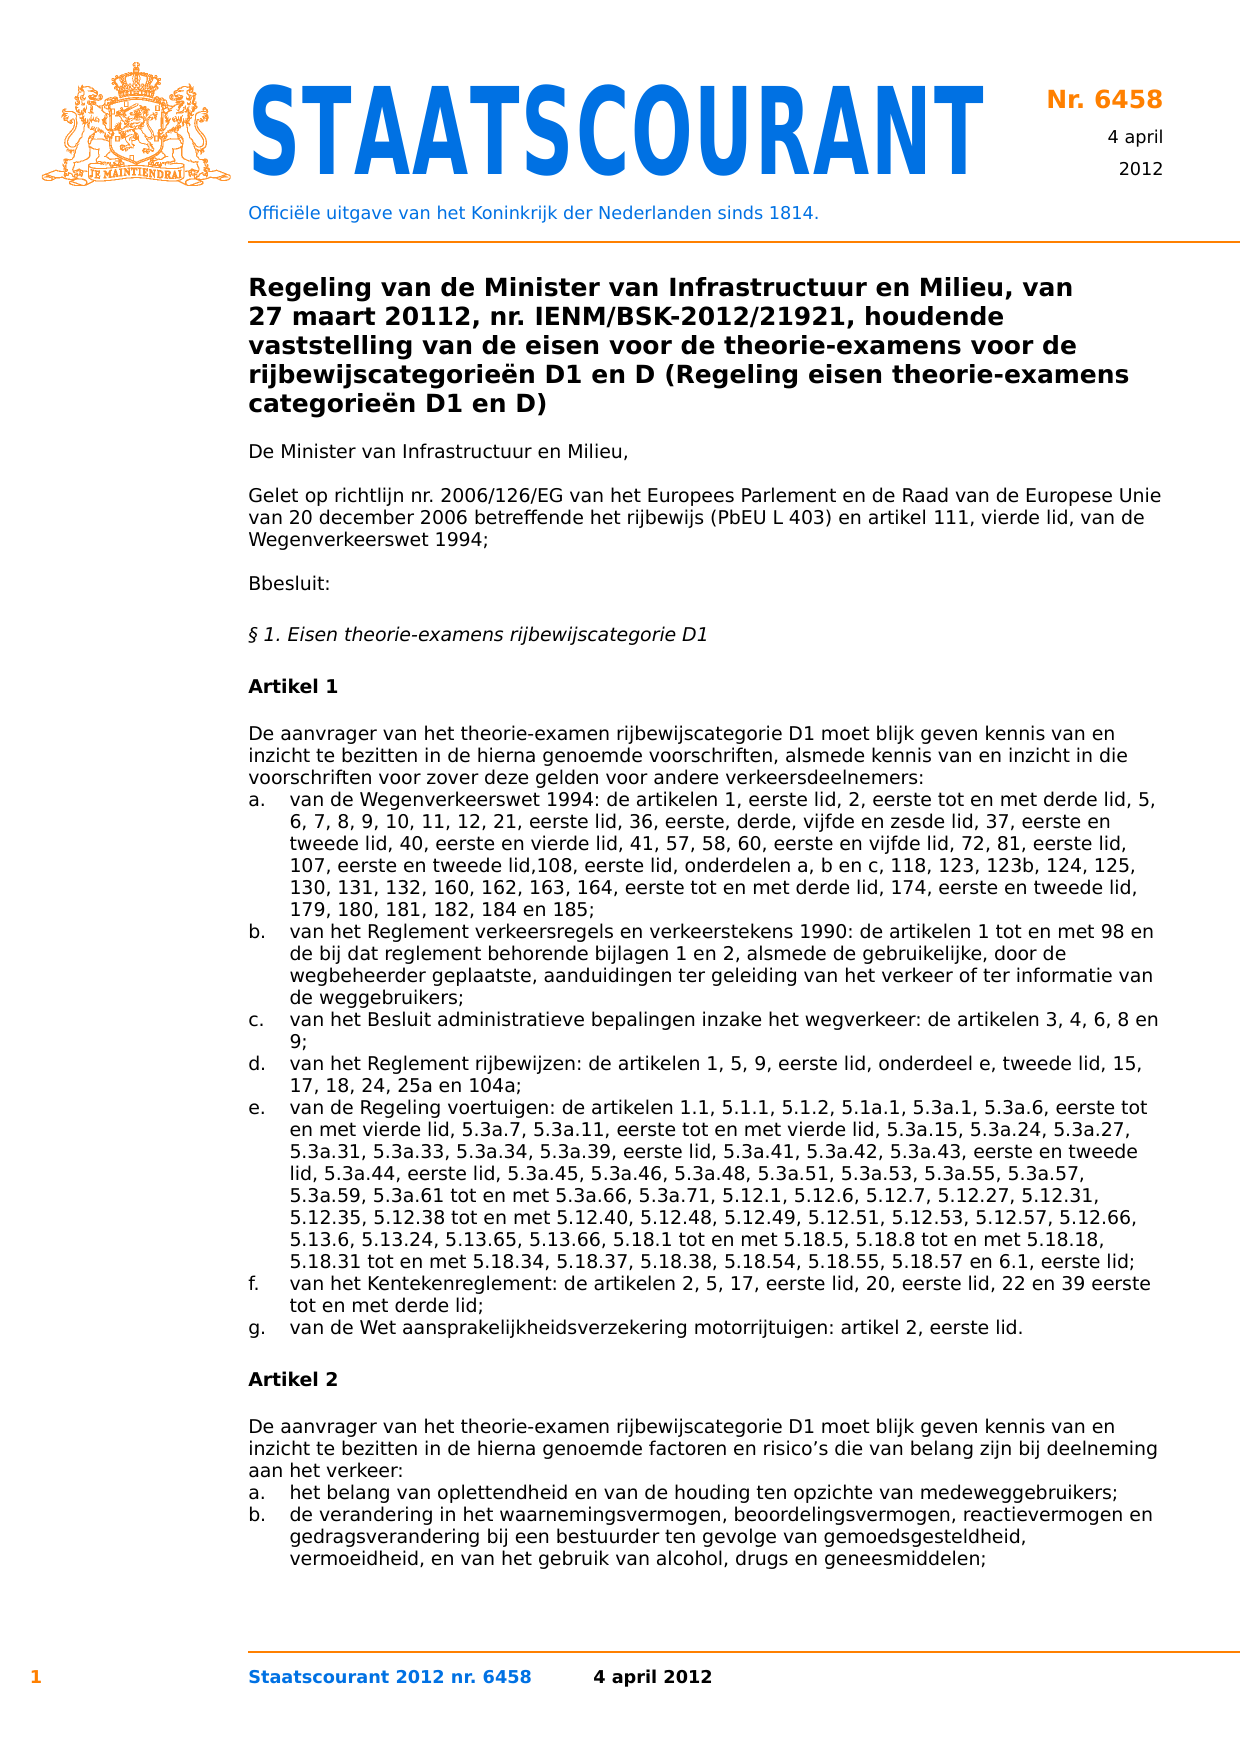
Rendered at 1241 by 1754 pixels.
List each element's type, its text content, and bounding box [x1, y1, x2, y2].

subtitle Regeling van de Minister van Infrastructuur en Milieu, van 27 maart 20112, nr. IENM/BSK-2012/21921, houdende vaststelling van de eisen voor de theorie-examens voor de rijbewijscategorieën D1 en D (Regeling eisen theorie-examens categorieën D1 en D) [248, 273, 1163, 419]
text b. de verandering in het waarnemingsvermogen, beoordelingsvermogen, reactievermogen en gedragsverandering bij een bestuurder ten gevolge van gemoedsgesteldheid, vermoeidheid, en van het gebruik van alcohol, drugs en geneesmiddelen; [248, 1504, 1163, 1569]
text b. van het Reglement verkeersregels en verkeerstekens 1990: de artikelen 1 tot en met 98 en de bij dat reglement behorende bijlagen 1 en 2, alsmede de gebruikelijke, door de wegbeheerder geplaatste, aanduidingen ter geleiding van het verkeer of ter informatie van de weggebruikers; [248, 921, 1163, 1009]
table_header Nr. 6458 [998, 62, 1240, 121]
text De aanvrager van het theorie-examen rijbewijscategorie D1 moet blijk geven kennis van en inzicht te bezitten in de hierna genoemde voorschriften, alsmede kennis van en inzicht in die voorschriften voor zover deze gelden voor andere verkeersdeelnemers: [248, 723, 1163, 789]
subtitle Artikel 2 [248, 1369, 1163, 1391]
text d. van het Reglement rijbewijzen: de artikelen 1, 5, 9, eerste lid, onderdeel e, tweede lid, 15, 17, 18, 24, 25a en 104a; [248, 1053, 1163, 1097]
text a. van de Wegenverkeerswet 1994: de artikelen 1, eerste lid, 2, eerste tot en met derde lid, 5, 6, 7, 8, 9, 10, 11, 12, 21, eerste lid, 36, eerste, derde, vijfde en zesde lid, 37, eerste en tweede lid, 40, eerste en vierde lid, 41, 57, 58, 60, eerste en vijfde lid, 72, 81, eerste lid, 107, eerste en tweede lid,108, eerste lid, onderdelen a, b en c, 118, 123, 123b, 124, 125, 130, 131, 132, 160, 162, 163, 164, eerste tot en met derde lid, 174, eerste en tweede lid, 179, 180, 181, 182, 184 en 185; [248, 789, 1163, 921]
table_cell 2012 [998, 153, 1240, 203]
text e. van de Regeling voertuigen: de artikelen 1.1, 5.1.1, 5.1.2, 5.1a.1, 5.3a.1, 5.3a.6, eerste tot en met vierde lid, 5.3a.7, 5.3a.11, eerste tot en met vierde lid, 5.3a.15, 5.3a.24, 5.3a.27, 5.3a.31, 5.3a.33, 5.3a.34, 5.3a.39, eerste lid, 5.3a.41, 5.3a.42, 5.3a.43, eerste en tweede lid, 5.3a.44, eerste lid, 5.3a.45, 5.3a.46, 5.3a.48, 5.3a.51, 5.3a.53, 5.3a.55, 5.3a.57, 5.3a.59, 5.3a.61 tot en met 5.3a.66, 5.3a.71, 5.12.1, 5.12.6, 5.12.7, 5.12.27, 5.12.31, 5.12.35, 5.12.38 tot en met 5.12.40, 5.12.48, 5.12.49, 5.12.51, 5.12.53, 5.12.57, 5.12.66, 5.13.6, 5.13.24, 5.13.65, 5.13.66, 5.18.1 tot en met 5.18.5, 5.18.8 tot en met 5.18.18, 5.18.31 tot en met 5.18.34, 5.18.37, 5.18.38, 5.18.54, 5.18.55, 5.18.57 en 6.1, eerste lid; [248, 1097, 1163, 1273]
table_cell 4 april [998, 121, 1240, 153]
text c. van het Besluit administratieve bepalingen inzake het wegverkeer: de artikelen 3, 4, 6, 8 en 9; [248, 1009, 1163, 1053]
picture [41, 62, 231, 186]
text Gelet op richtlijn nr. 2006/126/EG van het Europees Parlement en de Raad van de Europese Unie van 20 december 2006 betreffende het rijbewijs (PbEU L 403) en artikel 111, vierde lid, van de Wegenverkeerswet 1994; [248, 484, 1163, 551]
text a. het belang van oplettendheid en van de houding ten opzichte van medeweggebruikers; [248, 1482, 1163, 1504]
subtitle § 1. Eisen theorie-examens rijbewijscategorie D1 [248, 624, 1163, 646]
text f. van het Kentekenreglement: de artikelen 2, 5, 17, eerste lid, 20, eerste lid, 22 en 39 eerste tot en met derde lid; [248, 1273, 1163, 1317]
table_header STAATSCOURANT [248, 62, 998, 203]
table_cell Officiële uitgave van het Koninkrijk der Nederlanden sinds 1814. [248, 203, 1240, 241]
text Bbesluit: [248, 572, 1163, 594]
table_header [25, 62, 248, 241]
text De aanvrager van het theorie-examen rijbewijscategorie D1 moet blijk geven kennis van en inzicht te bezitten in de hierna genoemde factoren en risico’s die van belang zijn bij deelneming aan het verkeer: [248, 1416, 1163, 1482]
subtitle Artikel 1 [248, 676, 1163, 698]
text De Minister van Infrastructuur en Milieu, [248, 441, 1163, 463]
text g. van de Wet aansprakelijkheidsverzekering motorrijtuigen: artikel 2, eerste lid. [248, 1317, 1163, 1339]
